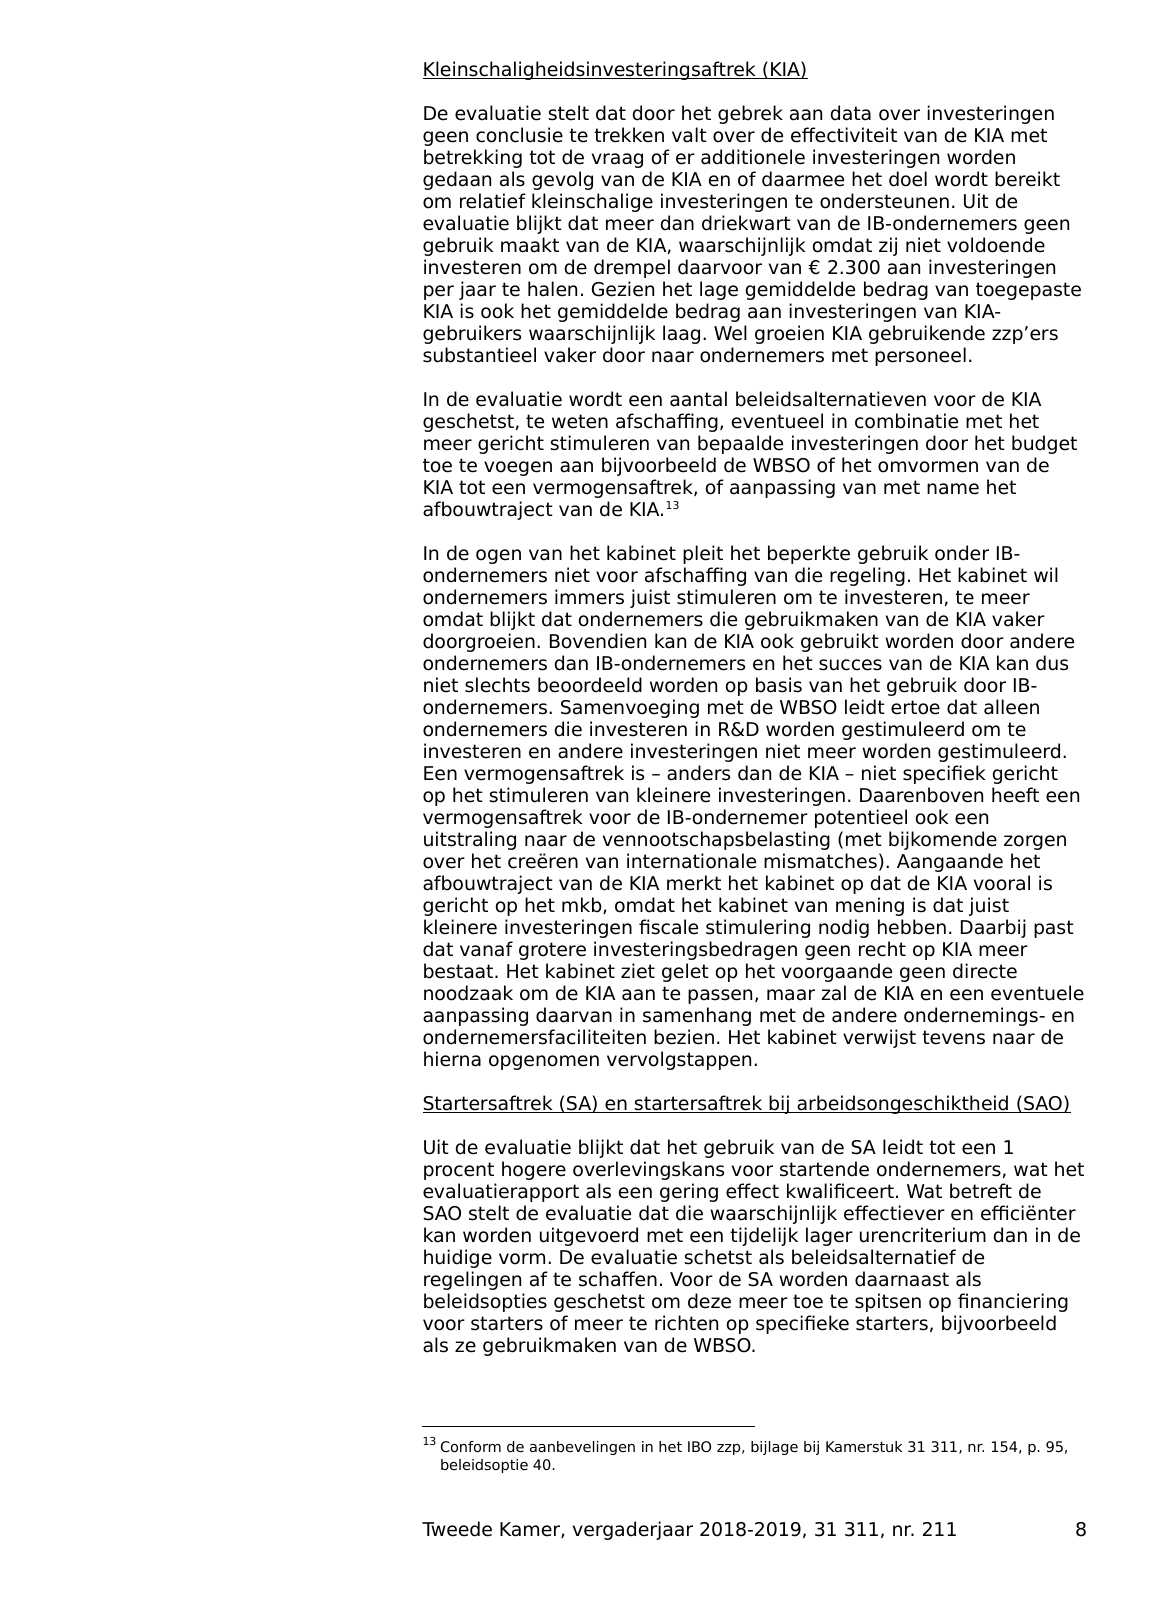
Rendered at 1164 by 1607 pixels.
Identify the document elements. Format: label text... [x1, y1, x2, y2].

text De evaluatie stelt dat door het gebrek aan data over investeringen geen conclusie te trekken valt over de effectiviteit van de KIA met betrekking tot de vraag of er additionele investeringen worden gedaan als gevolg van de KIA en of daarmee het doel wordt bereikt om relatief kleinschalige investeringen te ondersteunen. Uit de evaluatie blijkt dat meer dan driekwart van de IB-ondernemers geen gebruik maakt van de KIA, waarschijnlijk omdat zij niet voldoende investeren om de drempel daarvoor van € 2.300 aan investeringen per jaar te halen. Gezien het lage gemiddelde bedrag van toegepaste KIA is ook het gemiddelde bedrag aan investeringen van KIA-gebruikers waarschijnlijk laag. Wel groeien KIA gebruikende zzp’ers substantieel vaker door naar ondernemers met personeel. [422, 103, 1087, 367]
text Uit de evaluatie blijkt dat het gebruik van de SA leidt tot een 1 procent hogere overlevingskans voor startende ondernemers, wat het evaluatierapport als een gering effect kwalificeert. Wat betreft de SAO stelt de evaluatie dat die waarschijnlijk effectiever en efficiënter kan worden uitgevoerd met een tijdelijk lager urencriterium dan in de huidige vorm. De evaluatie schetst als beleidsalternatief de regelingen af te schaffen. Voor de SA worden daarnaast als beleidsopties geschetst om deze meer toe te spitsen op financiering voor starters of meer te richten op specifieke starters, bijvoorbeeld als ze gebruikmaken van de WBSO. [422, 1137, 1087, 1357]
subtitle Kleinschaligheidsinvesteringsaftrek (KIA) [422, 59, 1087, 81]
text In de ogen van het kabinet pleit het beperkte gebruik onder IB-ondernemers niet voor afschaffing van die regeling. Het kabinet wil ondernemers immers juist stimuleren om te investeren, te meer omdat blijkt dat ondernemers die gebruikmaken van de KIA vaker doorgroeien. Bovendien kan de KIA ook gebruikt worden door andere ondernemers dan IB-ondernemers en het succes van de KIA kan dus niet slechts beoordeeld worden op basis van het gebruik door IB-ondernemers. Samenvoeging met de WBSO leidt ertoe dat alleen ondernemers die investeren in R&D worden gestimuleerd om te investeren en andere investeringen niet meer worden gestimuleerd. Een vermogensaftrek is – anders dan de KIA – niet specifiek gericht op het stimuleren van kleinere investeringen. Daarenboven heeft een vermogensaftrek voor de IB-ondernemer potentieel ook een uitstraling naar de vennootschapsbelasting (met bijkomende zorgen over het creëren van internationale mismatches). Aangaande het afbouwtraject van de KIA merkt het kabinet op dat de KIA vooral is gericht op het mkb, omdat het kabinet van mening is dat juist kleinere investeringen fiscale stimulering nodig hebben. Daarbij past dat vanaf grotere investeringsbedragen geen recht op KIA meer bestaat. Het kabinet ziet gelet op het voorgaande geen directe noodzaak om de KIA aan te passen, maar zal de KIA en een eventuele aanpassing daarvan in samenhang met de andere ondernemings- en ondernemersfaciliteiten bezien. Het kabinet verwijst tevens naar de hierna opgenomen vervolgstappen. [422, 543, 1087, 1071]
text In de evaluatie wordt een aantal beleidsalternatieven voor de KIA geschetst, te weten afschaffing, eventueel in combinatie met het meer gericht stimuleren van bepaalde investeringen door het budget toe te voegen aan bijvoorbeeld de WBSO of het omvormen van de KIA tot een vermogensaftrek, of aanpassing van met name het afbouwtraject van de KIA. [422, 389, 1087, 521]
subtitle Startersaftrek (SA) en startersaftrek bij arbeidsongeschiktheid (SAO) [422, 1093, 1087, 1115]
text Conform de aanbevelingen in het IBO zzp, bijlage bij Kamerstuk 31 311, nr. 154, p. 95, beleidsoptie 40. [422, 1435, 1087, 1474]
